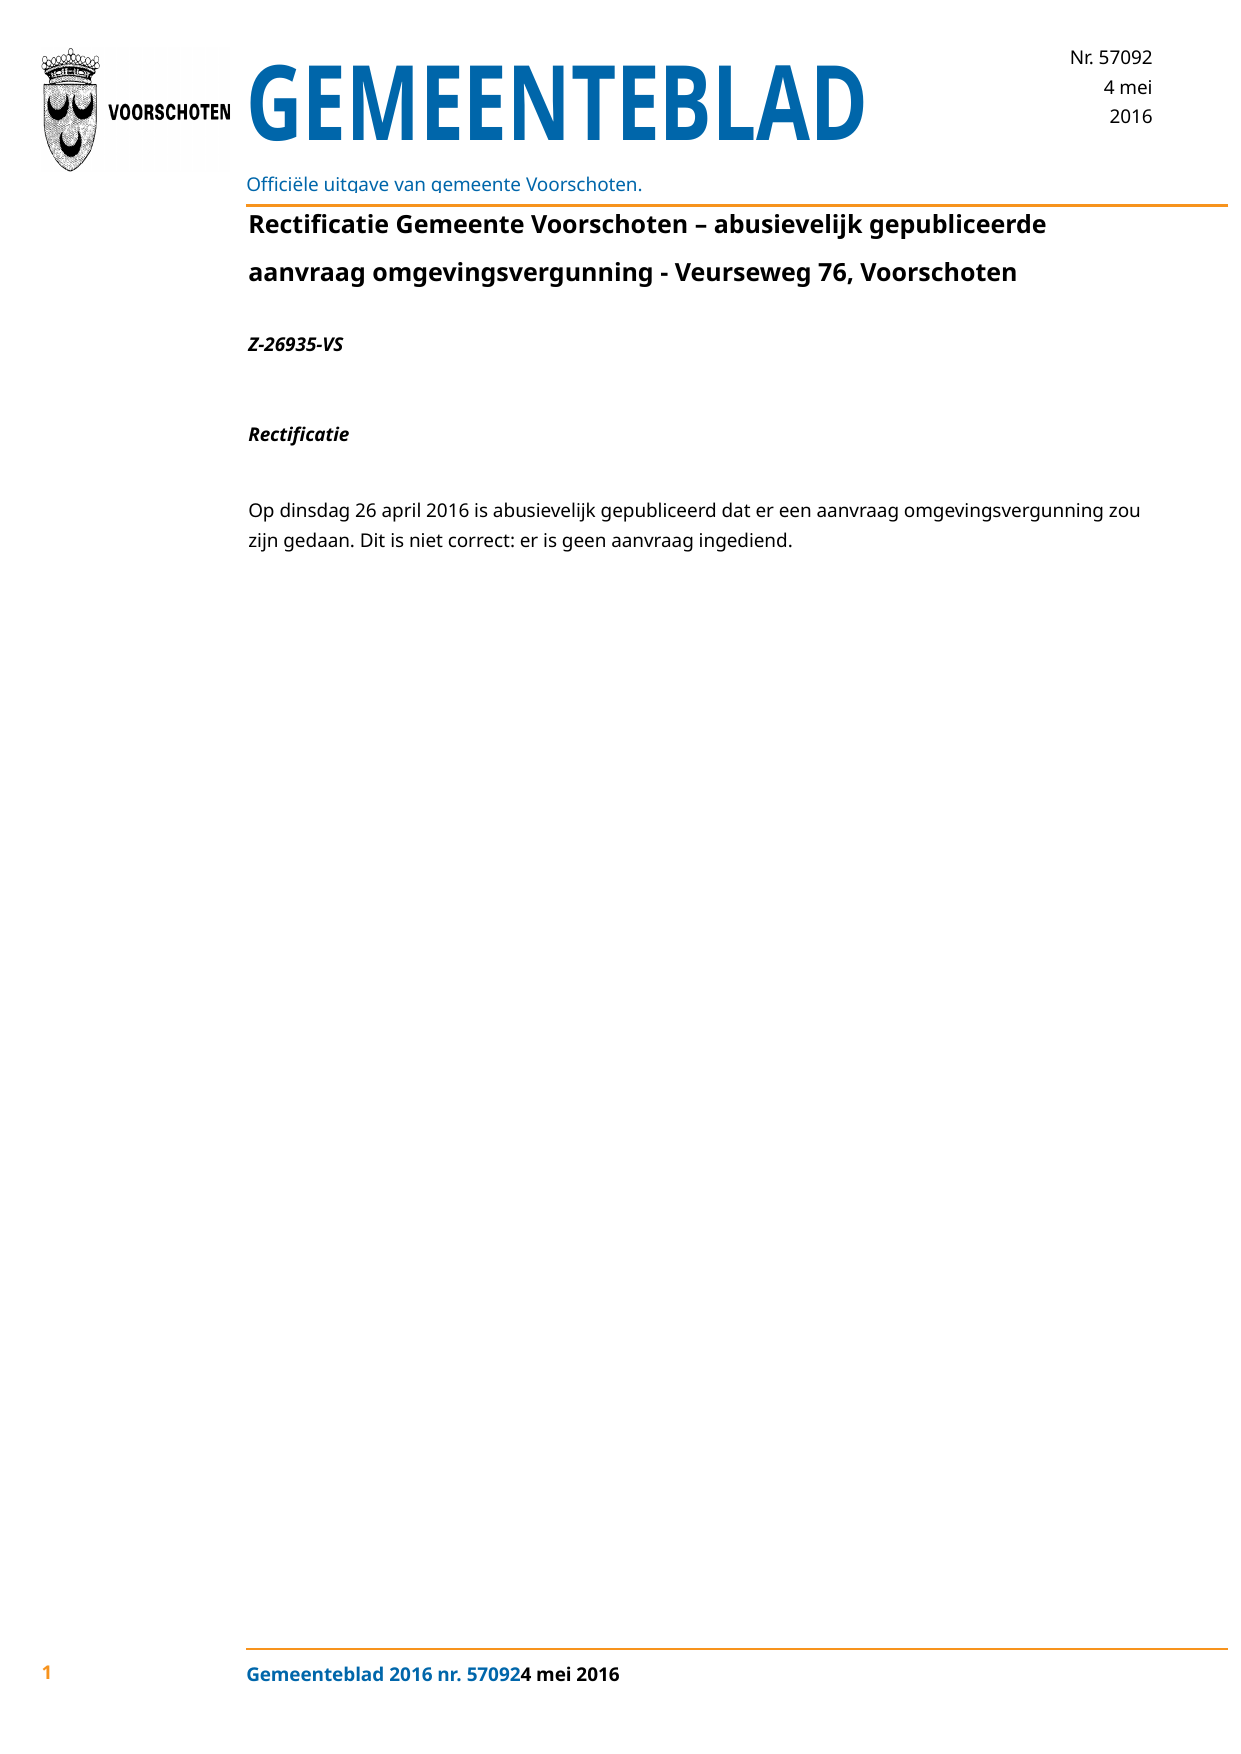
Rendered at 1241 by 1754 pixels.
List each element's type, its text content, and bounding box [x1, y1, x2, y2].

text Z-26935-VS [248, 331, 1152, 357]
text Op dinsdag 26 april 2016 is abusievelijk gepubliceerd dat er een aanvraag omgevingsvergunning zou zijn gedaan. Dit is niet correct: er is geen aanvraag ingediend. [248, 497, 1152, 553]
picture [41, 47, 231, 172]
text Rectificatie Gemeente Voorschoten – abusievelijk gepubliceerde aanvraag omgevingsvergunning - Veurseweg 76, Voorschoten [248, 207, 1152, 288]
text Rectificatie [248, 421, 1152, 447]
